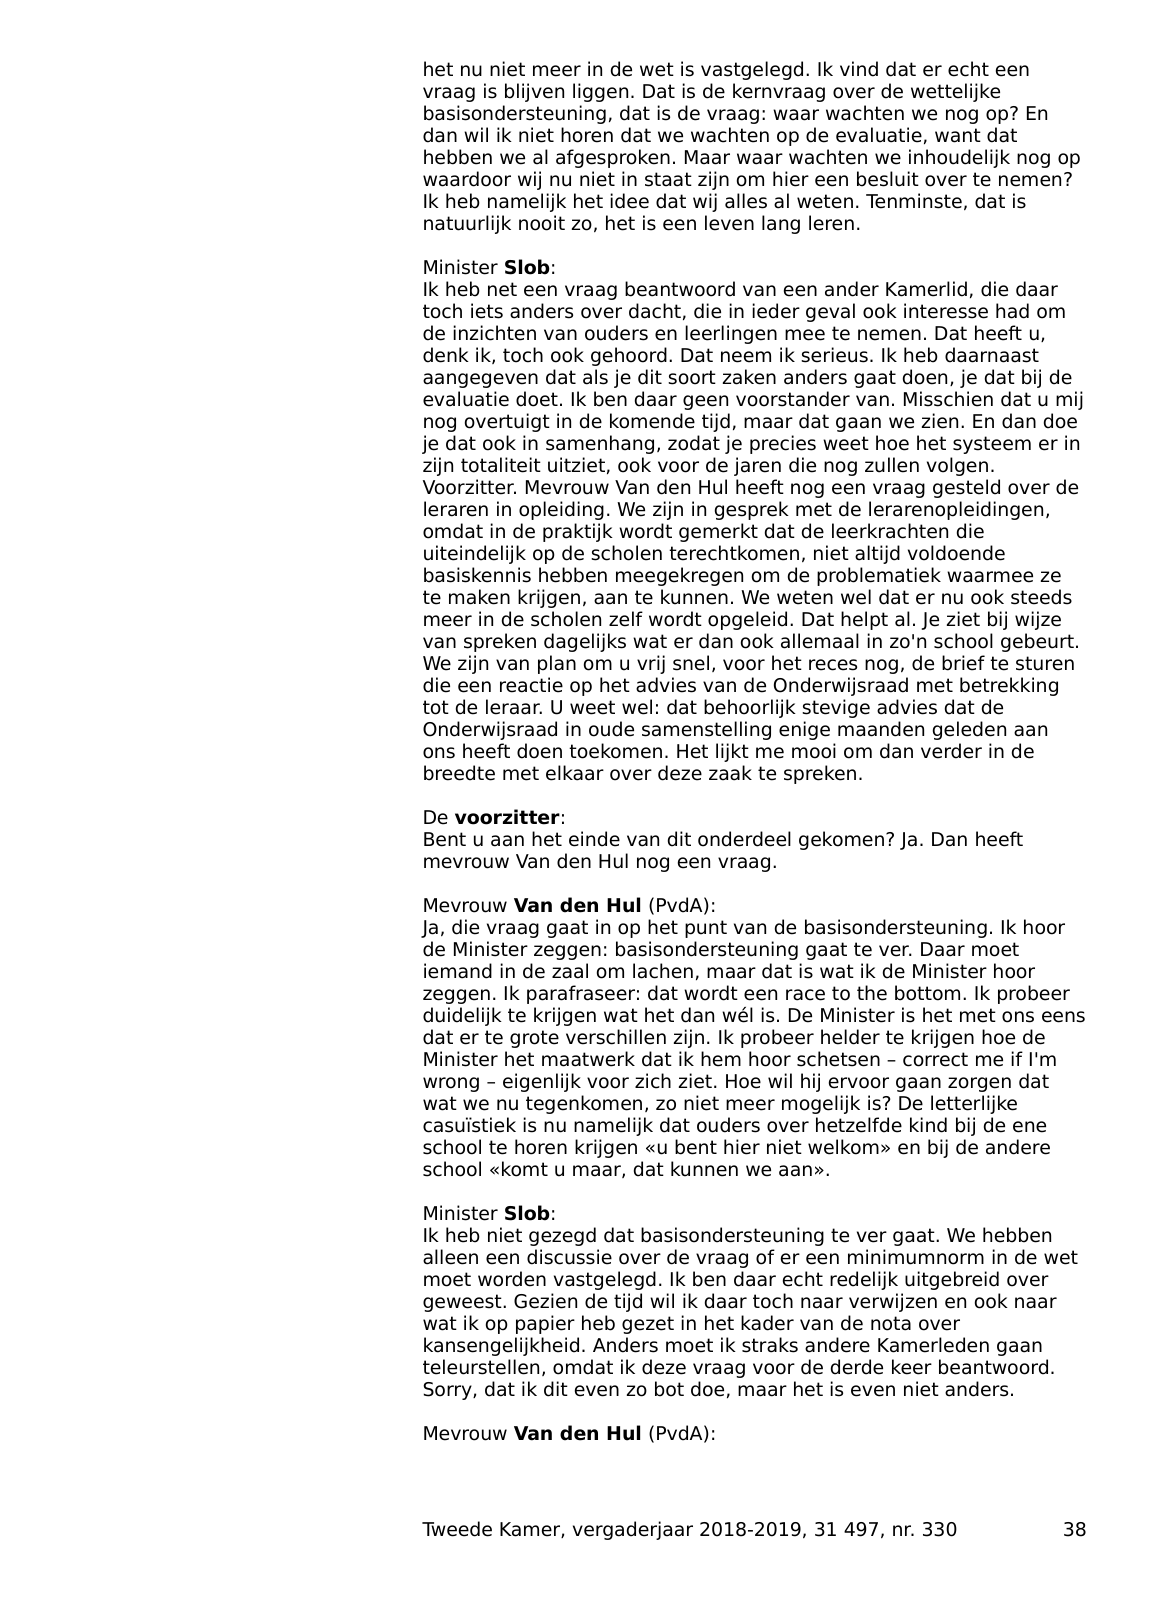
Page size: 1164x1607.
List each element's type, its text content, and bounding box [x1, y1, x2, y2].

text Mevrouw Van den Hul (PvdA): [422, 895, 1087, 917]
text Minister Slob: [422, 1203, 1087, 1225]
text Voorzitter. Mevrouw Van den Hul heeft nog een vraag gesteld over de leraren in opleiding. We zijn in gesprek met de lerarenopleidingen, omdat in de praktijk wordt gemerkt dat de leerkrachten die uiteindelijk op de scholen terechtkomen, niet altijd voldoende basiskennis hebben meegekregen om de problematiek waarmee ze te maken krijgen, aan te kunnen. We weten wel dat er nu ook steeds meer in de scholen zelf wordt opgeleid. Dat helpt al. Je ziet bij wijze van spreken dagelijks wat er dan ook allemaal in zo'n school gebeurt. We zijn van plan om u vrij snel, voor het reces nog, de brief te sturen die een reactie op het advies van de Onderwijsraad met betrekking tot de leraar. U weet wel: dat behoorlijk stevige advies dat de Onderwijsraad in oude samenstelling enige maanden geleden aan ons heeft doen toekomen. Het lijkt me mooi om dan verder in de breedte met elkaar over deze zaak te spreken. [422, 477, 1087, 784]
text Bent u aan het einde van dit onderdeel gekomen? Ja. Dan heeft mevrouw Van den Hul nog een vraag. [422, 829, 1087, 873]
text Minister Slob: [422, 257, 1087, 279]
text het nu niet meer in de wet is vastgelegd. Ik vind dat er echt een vraag is blijven liggen. Dat is de kernvraag over de wettelijke basisondersteuning, dat is de vraag: waar wachten we nog op? En dan wil ik niet horen dat we wachten op de evaluatie, want dat hebben we al afgesproken. Maar waar wachten we inhoudelijk nog op waardoor wij nu niet in staat zijn om hier een besluit over te nemen? Ik heb namelijk het idee dat wij alles al weten. Tenminste, dat is natuurlijk nooit zo, het is een leven lang leren. [422, 59, 1087, 235]
text Ik heb net een vraag beantwoord van een ander Kamerlid, die daar toch iets anders over dacht, die in ieder geval ook interesse had om de inzichten van ouders en leerlingen mee te nemen. Dat heeft u, denk ik, toch ook gehoord. Dat neem ik serieus. Ik heb daarnaast aangegeven dat als je dit soort zaken anders gaat doen, je dat bij de evaluatie doet. Ik ben daar geen voorstander van. Misschien dat u mij nog overtuigt in de komende tijd, maar dat gaan we zien. En dan doe je dat ook in samenhang, zodat je precies weet hoe het systeem er in zijn totaliteit uitziet, ook voor de jaren die nog zullen volgen. [422, 279, 1087, 477]
text Mevrouw Van den Hul (PvdA): [422, 1423, 1087, 1445]
text Ik heb niet gezegd dat basisondersteuning te ver gaat. We hebben alleen een discussie over de vraag of er een minimumnorm in de wet moet worden vastgelegd. Ik ben daar echt redelijk uitgebreid over geweest. Gezien de tijd wil ik daar toch naar verwijzen en ook naar wat ik op papier heb gezet in het kader van de nota over kansengelijkheid. Anders moet ik straks andere Kamerleden gaan teleurstellen, omdat ik deze vraag voor de derde keer beantwoord. Sorry, dat ik dit even zo bot doe, maar het is even niet anders. [422, 1225, 1087, 1401]
text De voorzitter: [422, 807, 1087, 829]
text Ja, die vraag gaat in op het punt van de basisondersteuning. Ik hoor de Minister zeggen: basisondersteuning gaat te ver. Daar moet iemand in de zaal om lachen, maar dat is wat ik de Minister hoor zeggen. Ik parafraseer: dat wordt een race to the bottom. Ik probeer duidelijk te krijgen wat het dan wél is. De Minister is het met ons eens dat er te grote verschillen zijn. Ik probeer helder te krijgen hoe de Minister het maatwerk dat ik hem hoor schetsen – correct me if I'm wrong – eigenlijk voor zich ziet. Hoe wil hij ervoor gaan zorgen dat wat we nu tegenkomen, zo niet meer mogelijk is? De letterlijke casuïstiek is nu namelijk dat ouders over hetzelfde kind bij de ene school te horen krijgen «u bent hier niet welkom» en bij de andere school «komt u maar, dat kunnen we aan». [422, 917, 1087, 1181]
